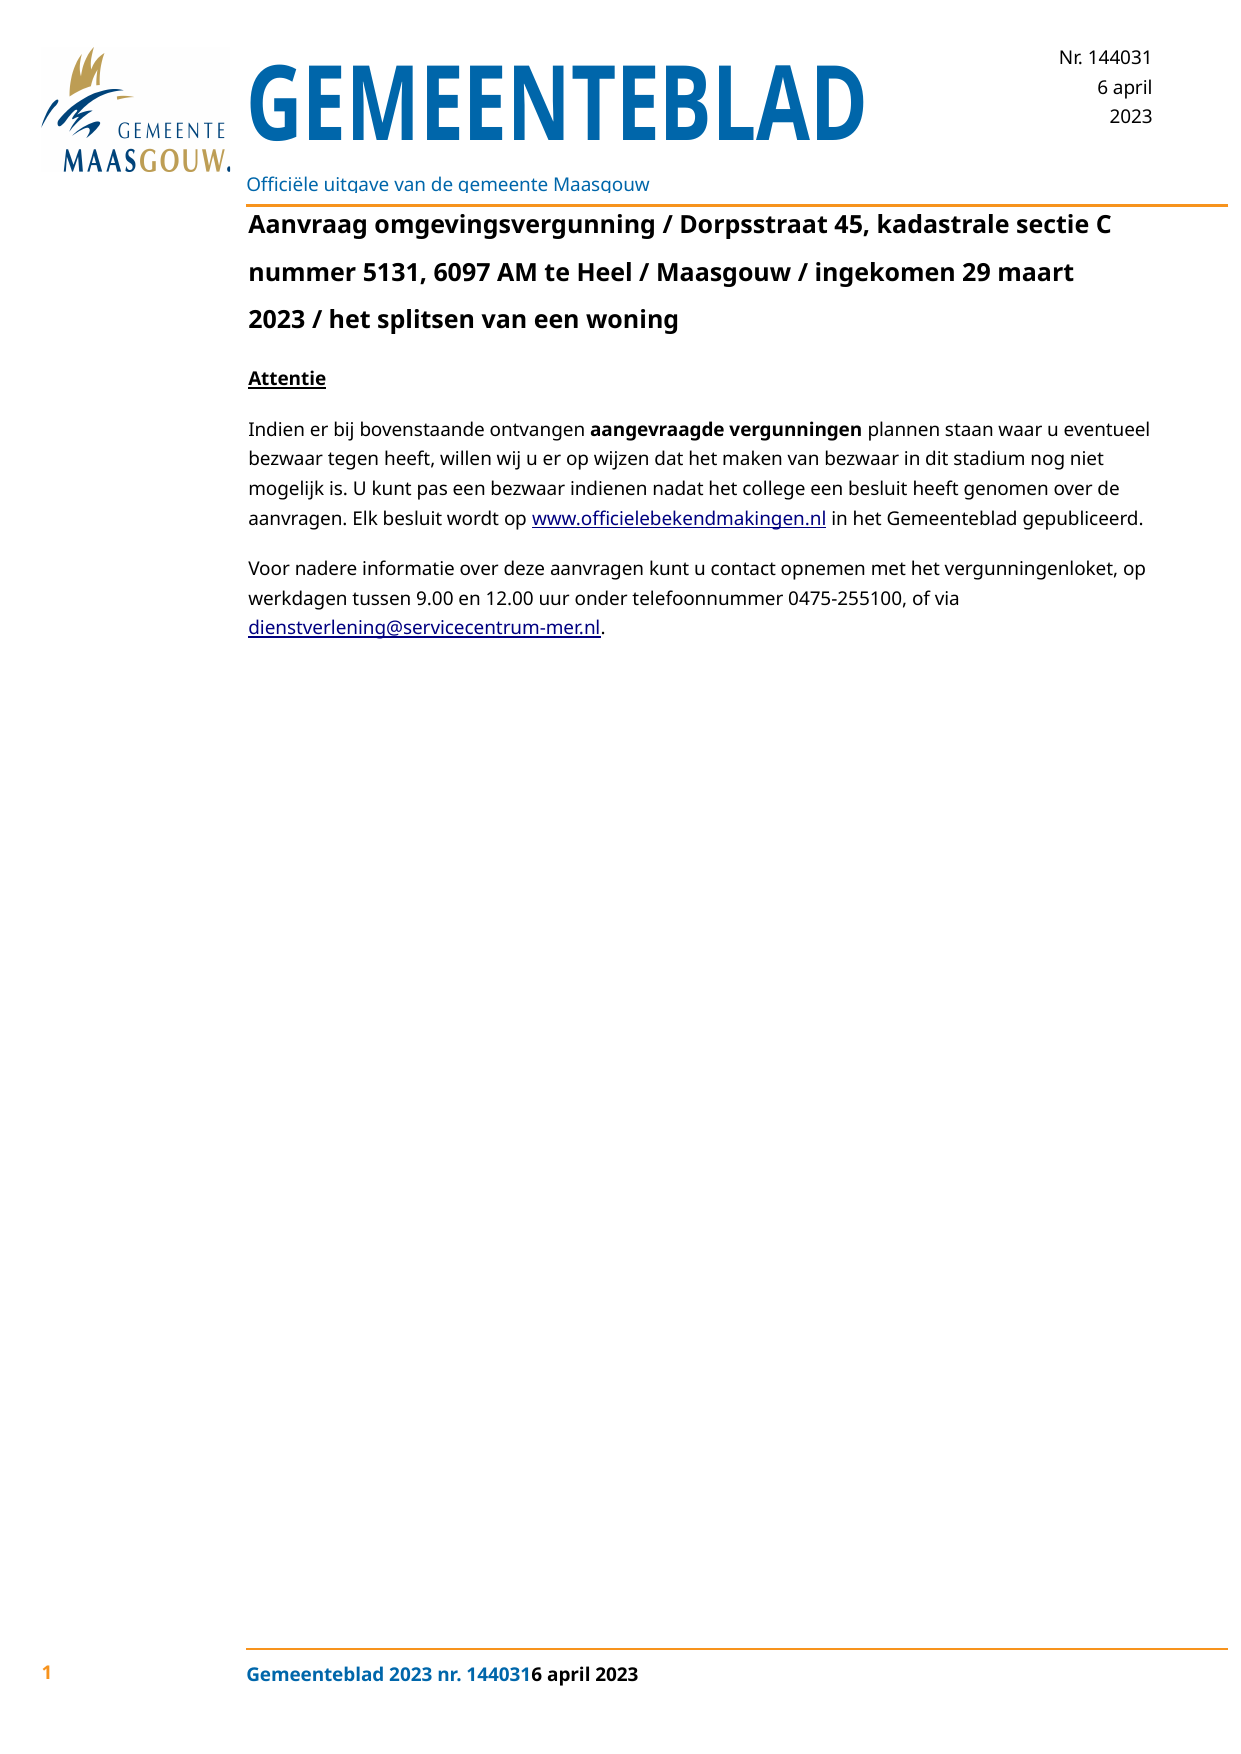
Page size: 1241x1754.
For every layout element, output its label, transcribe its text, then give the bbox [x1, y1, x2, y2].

text Indien er bij bovenstaande ontvangen aangevraagde vergunningen plannen staan waar u eventueel bezwaar tegen heeft, willen wij u er op wijzen dat het maken van bezwaar in dit stadium nog niet mogelijk is. U kunt pas een bezwaar indienen nadat het college een besluit heeft genomen over de aanvragen. Elk besluit wordt op www.officielebekendmakingen.nl in het Gemeenteblad gepubliceerd. [248, 416, 1152, 530]
text Voor nadere informatie over deze aanvragen kunt u contact opnemen met het vergunningenloket, op werkdagen tussen 9.00 en 12.00 uur onder telefoonnummer 0475-255100, of via dienstverlening@servicecentrum-mer.nl. [248, 555, 1152, 640]
text Aanvraag omgevingsvergunning / Dorpsstraat 45, kadastrale sectie C nummer 5131, 6097 AM te Heel / Maasgouw / ingekomen 29 maart 2023 / het splitsen van een woning [248, 207, 1152, 336]
picture [41, 47, 231, 172]
text Attentie [248, 366, 1152, 391]
